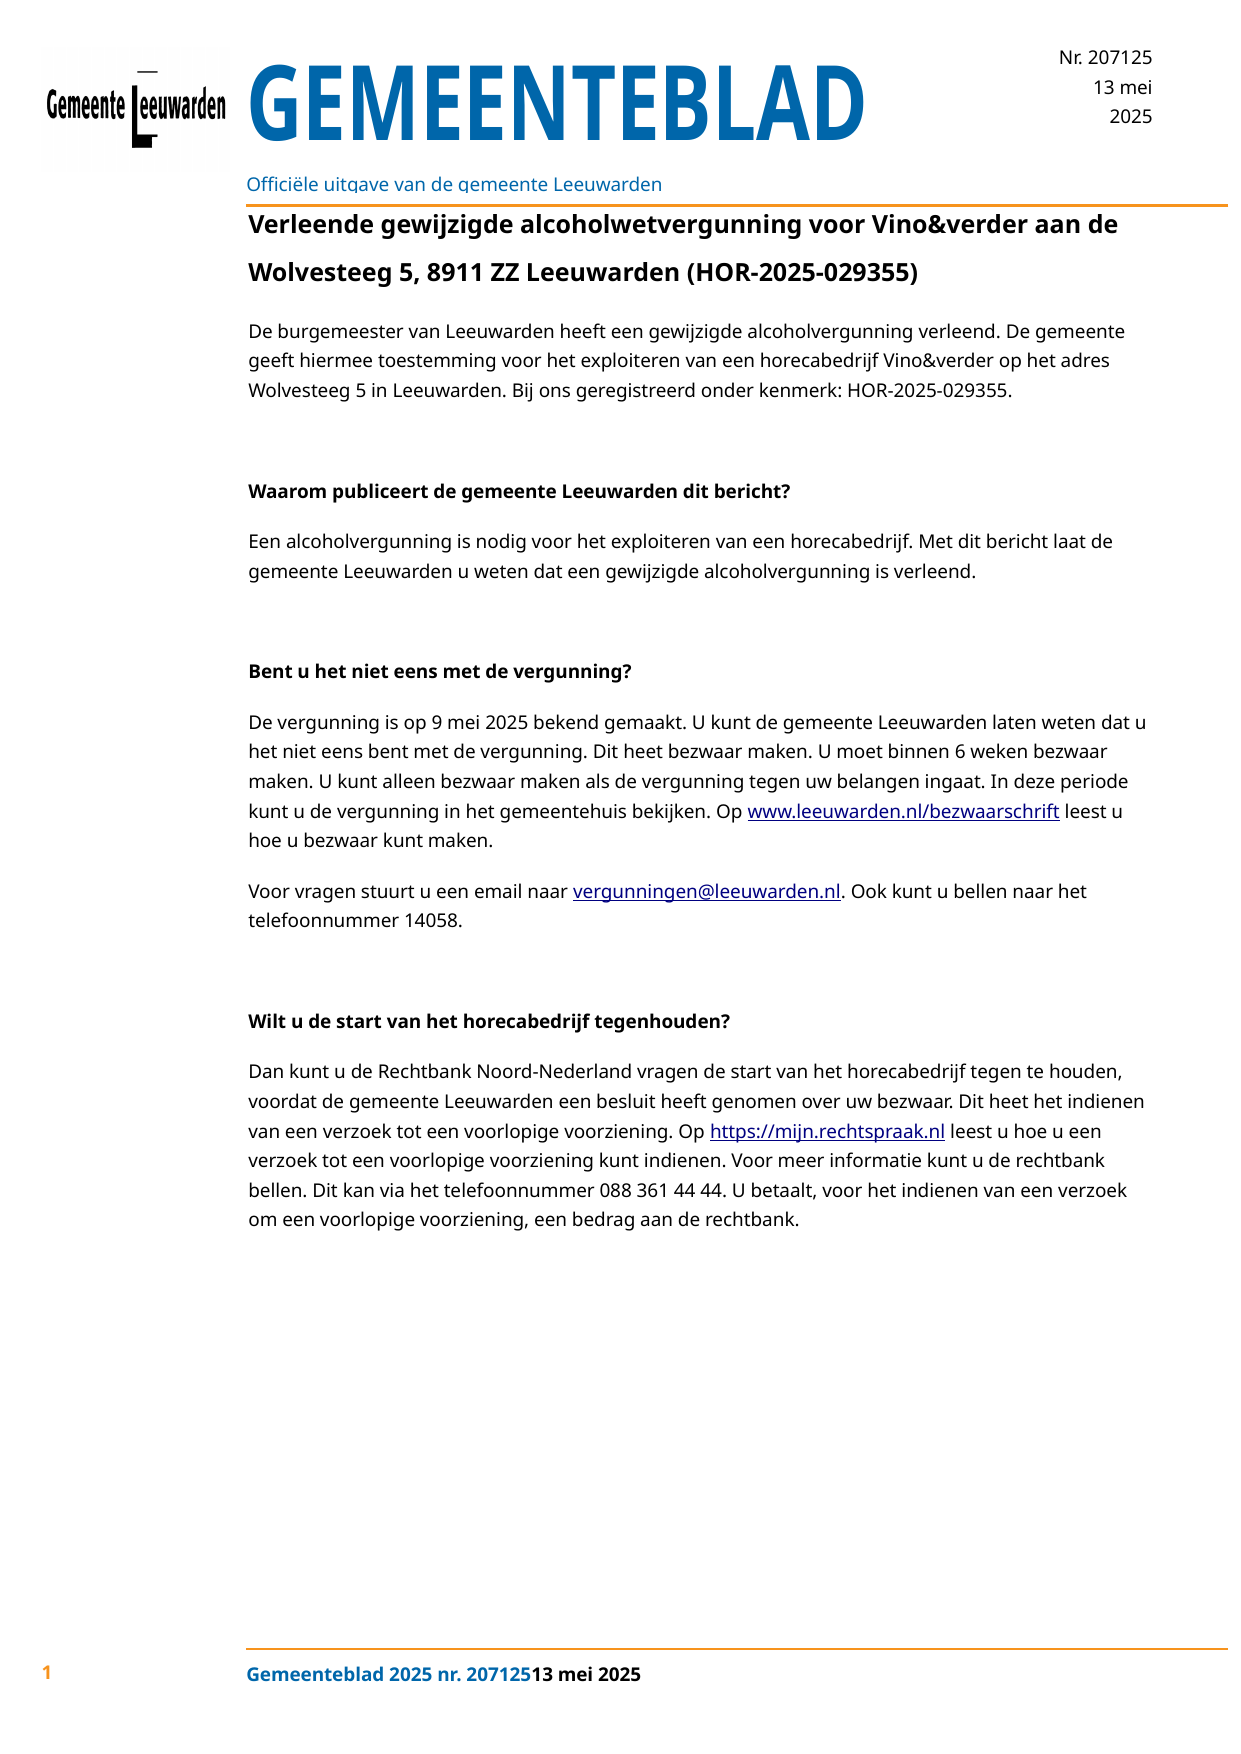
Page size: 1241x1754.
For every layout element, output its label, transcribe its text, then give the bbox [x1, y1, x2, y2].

text Bent u het niet eens met de vergunning? [248, 659, 1152, 684]
text Voor vragen stuurt u een email naar vergunningen@leeuwarden.nl. Ook kunt u bellen naar het telefoonnummer 14058. [248, 878, 1152, 933]
text Verleende gewijzigde alcoholwetvergunning voor Vino&verder aan de Wolvesteeg 5, 8911 ZZ Leeuwarden (HOR-2025-029355) [248, 207, 1152, 288]
text Een alcoholvergunning is nodig voor het exploiteren van een horecabedrijf. Met dit bericht laat de gemeente Leeuwarden u weten dat een gewijzigde alcoholvergunning is verleend. [248, 528, 1152, 584]
text Waarom publiceert de gemeente Leeuwarden dit bericht? [248, 478, 1152, 504]
text De burgemeester van Leeuwarden heeft een gewijzigde alcoholvergunning verleend. De gemeente geeft hiermee toestemming voor het exploiteren van een horecabedrijf Vino&verder op het adres Wolvesteeg 5 in Leeuwarden. Bij ons geregistreerd onder kenmerk: HOR-2025-029355. [248, 318, 1152, 403]
text De vergunning is op 9 mei 2025 bekend gemaakt. U kunt de gemeente Leeuwarden laten weten dat u het niet eens bent met de vergunning. Dit heet bezwaar maken. U moet binnen 6 weken bezwaar maken. U kunt alleen bezwaar maken als de vergunning tegen uw belangen ingaat. In deze periode kunt u de vergunning in het gemeentehuis bekijken. Op www.leeuwarden.nl/bezwaarschrift leest u hoe u bezwaar kunt maken. [248, 709, 1152, 853]
text Wilt u de start van het horecabedrijf tegenhouden? [248, 1008, 1152, 1034]
text Dan kunt u de Rechtbank Noord-Nederland vragen de start van het horecabedrijf tegen te houden, voordat de gemeente Leeuwarden een besluit heeft genomen over uw bezwaar. Dit heet het indienen van een verzoek tot een voorlopige voorziening. Op https://mijn.rechtspraak.nl leest u hoe u een verzoek tot een voorlopige voorziening kunt indienen. Voor meer informatie kunt u de rechtbank bellen. Dit kan via het telefoonnummer 088 361 44 44. U betaalt, voor het indienen van een verzoek om een voorlopige voorziening, een bedrag aan de rechtbank. [248, 1059, 1152, 1232]
picture [41, 47, 231, 172]
